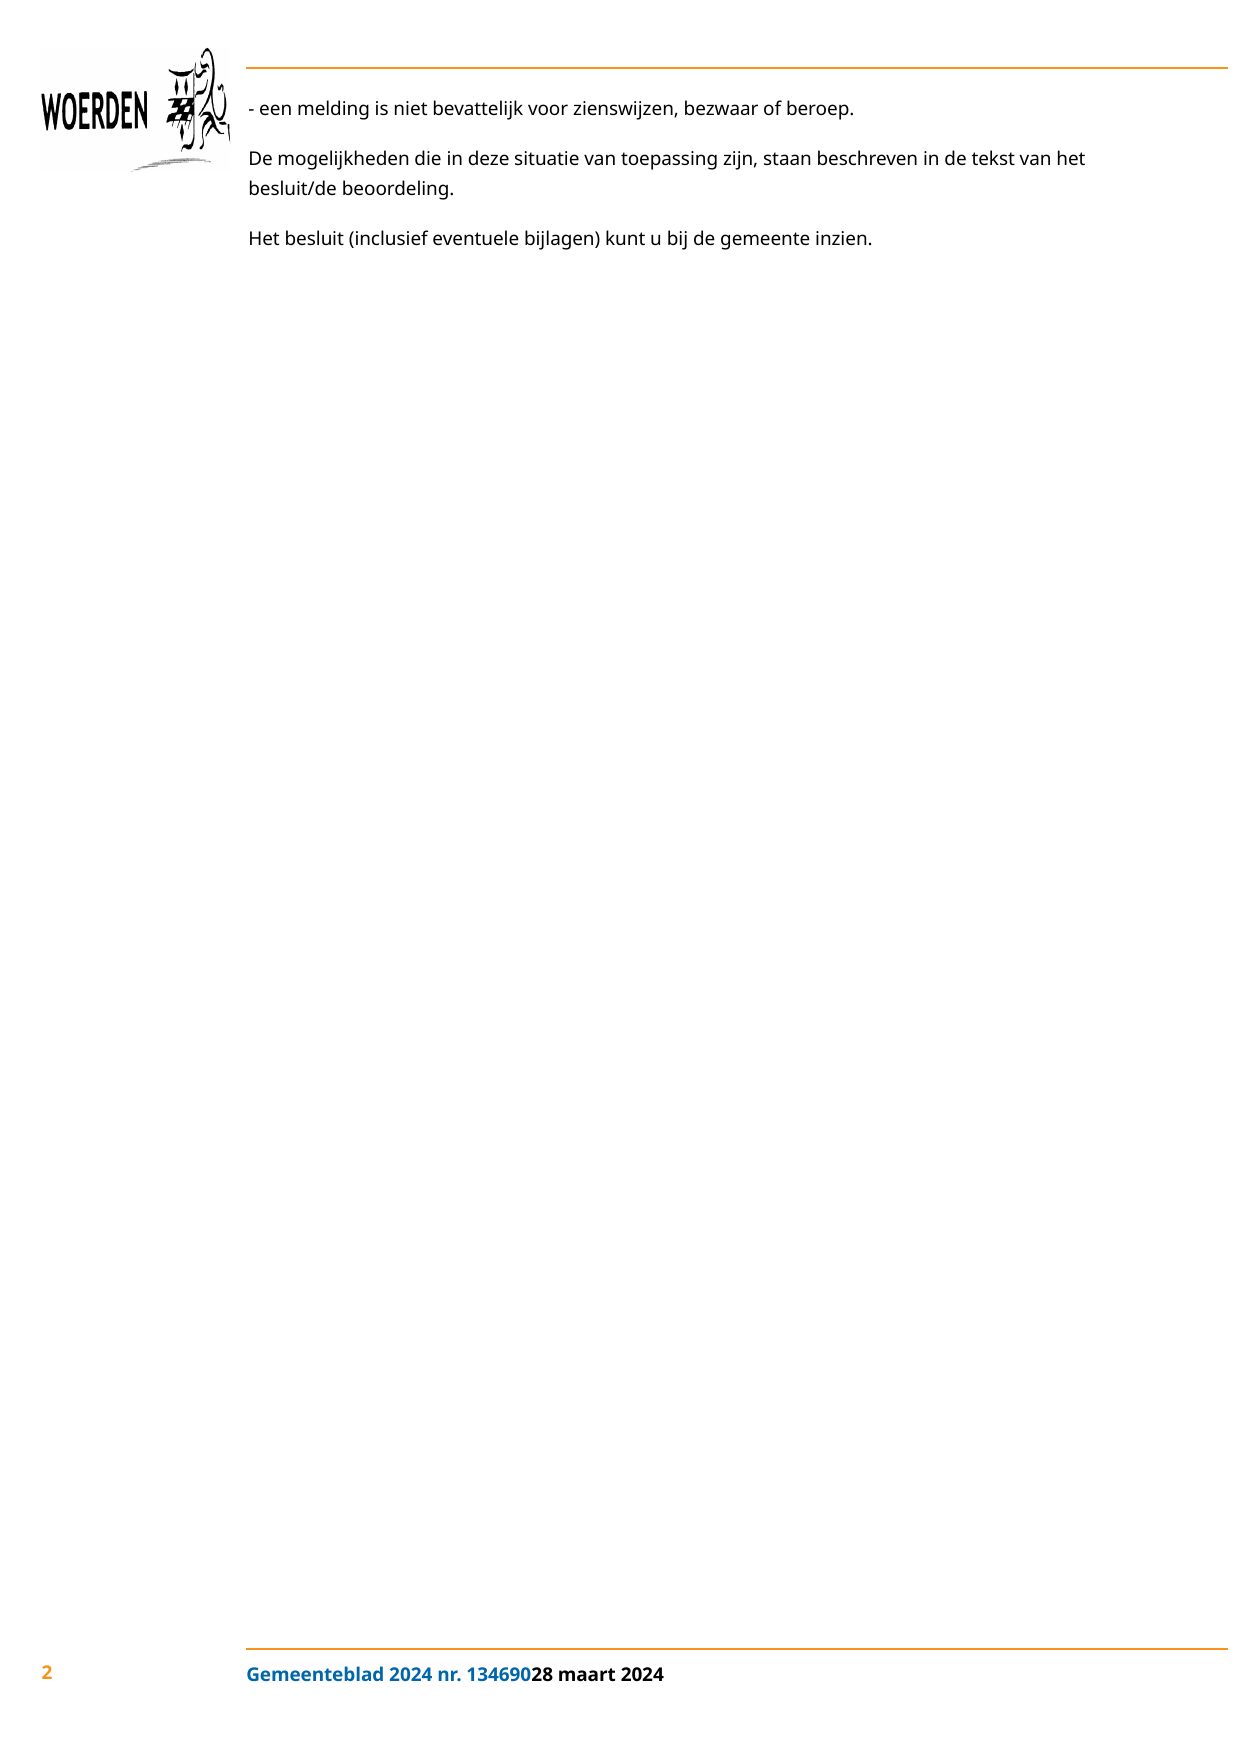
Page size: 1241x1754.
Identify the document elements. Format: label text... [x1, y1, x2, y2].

text Het besluit (inclusief eventuele bijlagen) kunt u bij de gemeente inzien. [248, 225, 1152, 251]
text De mogelijkheden die in deze situatie van toepassing zijn, staan beschreven in de tekst van het besluit/de beoordeling. [248, 145, 1152, 201]
picture [41, 47, 231, 172]
text - een melding is niet bevattelijk voor zienswijzen, bezwaar of beroep. [248, 95, 1152, 121]
